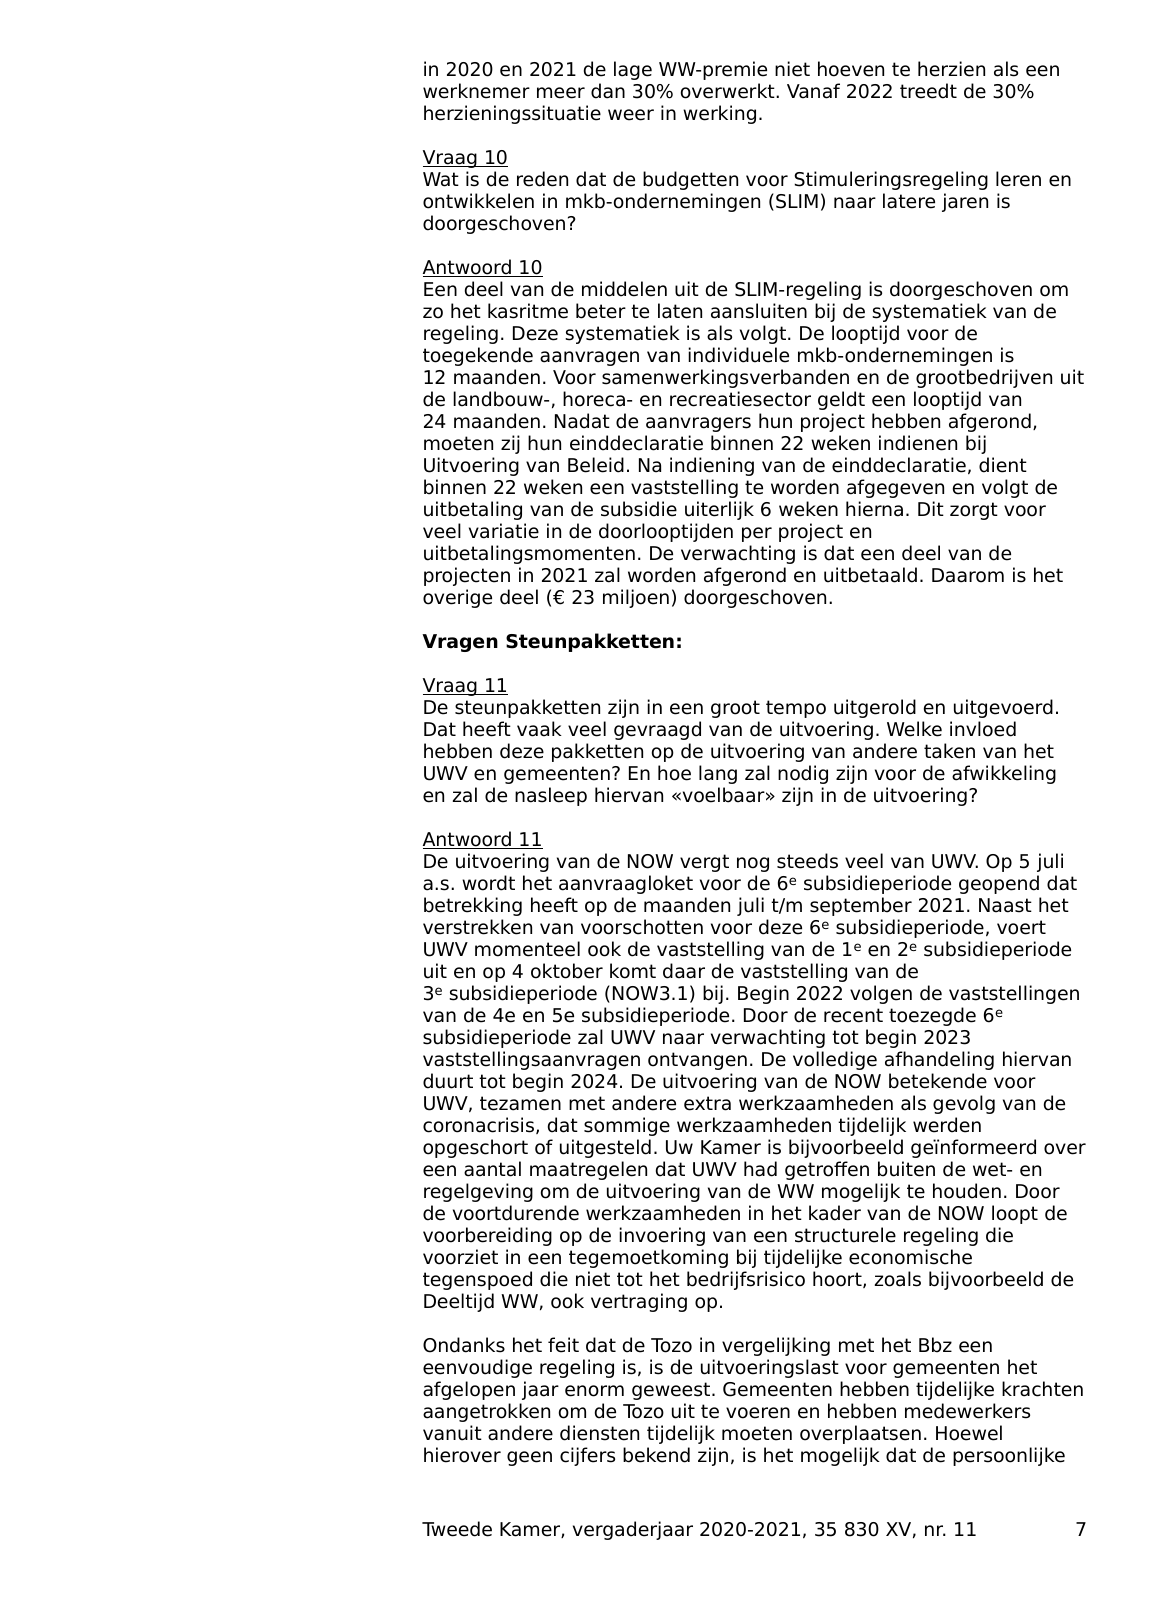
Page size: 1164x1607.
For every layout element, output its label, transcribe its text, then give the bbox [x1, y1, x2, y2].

subtitle Antwoord 11 [422, 829, 1087, 851]
text De steunpakketten zijn in een groot tempo uitgerold en uitgevoerd. Dat heeft vaak veel gevraagd van de uitvoering. Welke invloed hebben deze pakketten op de uitvoering van andere taken van het UWV en gemeenten? En hoe lang zal nodig zijn voor de afwikkeling en zal de nasleep hiervan «voelbaar» zijn in de uitvoering? [422, 697, 1087, 807]
subtitle Vraag 10 [422, 147, 1087, 169]
text Een deel van de middelen uit de SLIM-regeling is doorgeschoven om zo het kasritme beter te laten aansluiten bij de systematiek van de regeling. Deze systematiek is als volgt. De looptijd voor de toegekende aanvragen van individuele mkb-ondernemingen is 12 maanden. Voor samenwerkingsverbanden en de grootbedrijven uit de landbouw-, horeca- en recreatiesector geldt een looptijd van 24 maanden. Nadat de aanvragers hun project hebben afgerond, moeten zij hun einddeclaratie binnen 22 weken indienen bij Uitvoering van Beleid. Na indiening van de einddeclaratie, dient binnen 22 weken een vaststelling te worden afgegeven en volgt de uitbetaling van de subsidie uiterlijk 6 weken hierna. Dit zorgt voor veel variatie in de doorlooptijden per project en uitbetalingsmomenten. De verwachting is dat een deel van de projecten in 2021 zal worden afgerond en uitbetaald. Daarom is het overige deel (€ 23 miljoen) doorgeschoven. [422, 279, 1087, 609]
subtitle Antwoord 10 [422, 257, 1087, 279]
text Wat is de reden dat de budgetten voor Stimuleringsregeling leren en ontwikkelen in mkb-ondernemingen (SLIM) naar latere jaren is doorgeschoven? [422, 169, 1087, 235]
text De uitvoering van de NOW vergt nog steeds veel van UWV. Op 5 juli a.s. wordt het aanvraagloket voor de 6e subsidieperiode geopend dat betrekking heeft op de maanden juli t/m september 2021. Naast het verstrekken van voorschotten voor deze 6e subsidieperiode, voert UWV momenteel ook de vaststelling van de 1e en 2e subsidieperiode uit en op 4 oktober komt daar de vaststelling van de 3e subsidieperiode (NOW3.1) bij. Begin 2022 volgen de vaststellingen van de 4e en 5e subsidieperiode. Door de recent toezegde 6e subsidieperiode zal UWV naar verwachting tot begin 2023 vaststellingsaanvragen ontvangen. De volledige afhandeling hiervan duurt tot begin 2024. De uitvoering van de NOW betekende voor UWV, tezamen met andere extra werkzaamheden als gevolg van de coronacrisis, dat sommige werkzaamheden tijdelijk werden opgeschort of uitgesteld. Uw Kamer is bijvoorbeeld geïnformeerd over een aantal maatregelen dat UWV had getroffen buiten de wet- en regelgeving om de uitvoering van de WW mogelijk te houden. Door de voortdurende werkzaamheden in het kader van de NOW loopt de voorbereiding op de invoering van een structurele regeling die voorziet in een tegemoetkoming bij tijdelijke economische tegenspoed die niet tot het bedrijfsrisico hoort, zoals bijvoorbeeld de Deeltijd WW, ook vertraging op. [422, 851, 1087, 1313]
text in 2020 en 2021 de lage WW-premie niet hoeven te herzien als een werknemer meer dan 30% overwerkt. Vanaf 2022 treedt de 30% herzieningssituatie weer in werking. [422, 59, 1087, 125]
subtitle Vraag 11 [422, 675, 1087, 697]
subtitle Vragen Steunpakketten: [422, 631, 1087, 653]
text Ondanks het feit dat de Tozo in vergelijking met het Bbz een eenvoudige regeling is, is de uitvoeringslast voor gemeenten het afgelopen jaar enorm geweest. Gemeenten hebben tijdelijke krachten aangetrokken om de Tozo uit te voeren en hebben medewerkers vanuit andere diensten tijdelijk moeten overplaatsen. Hoewel hierover geen cijfers bekend zijn, is het mogelijk dat de persoonlijke [422, 1335, 1087, 1467]
